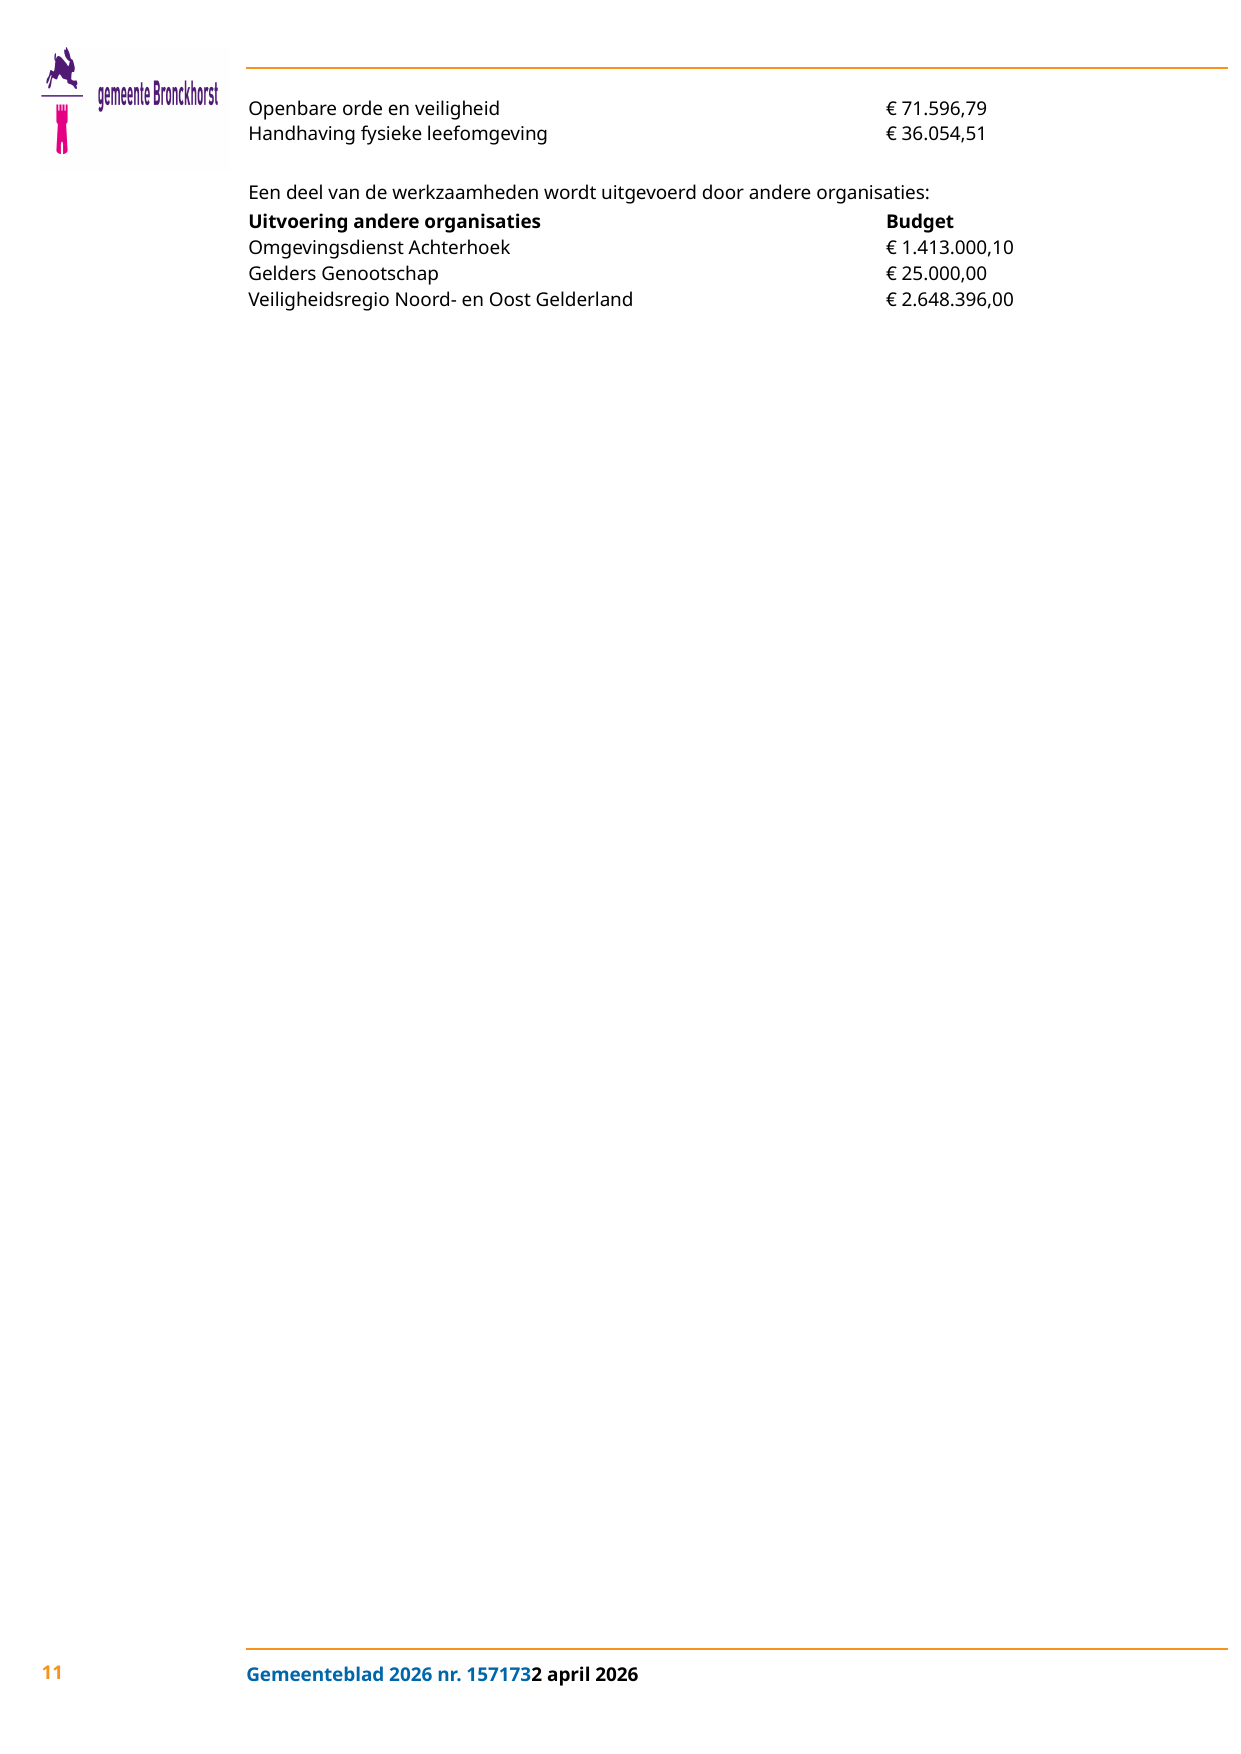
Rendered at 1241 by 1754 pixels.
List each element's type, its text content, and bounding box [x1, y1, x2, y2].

table_cell € 71.596,79 [886, 95, 1152, 121]
table_cell Openbare orde en veiligheid [248, 95, 886, 121]
table_cell € 25.000,00 [886, 260, 1152, 286]
table_cell € 2.648.396,00 [886, 286, 1152, 312]
table_header Uitvoering andere organisaties [248, 209, 886, 234]
table_cell Gelders Genootschap [248, 260, 886, 286]
text Een deel van de werkzaamheden wordt uitgevoerd door andere organisaties: [248, 179, 1152, 205]
table_cell € 1.413.000,10 [886, 235, 1152, 260]
table_cell Veiligheidsregio Noord- en Oost Gelderland [248, 286, 886, 312]
table_cell Omgevingsdienst Achterhoek [248, 235, 886, 260]
picture [41, 47, 231, 172]
table_header Budget [886, 209, 1152, 234]
table_cell € 36.054,51 [886, 121, 1152, 146]
table_cell Handhaving fysieke leefomgeving [248, 121, 886, 146]
